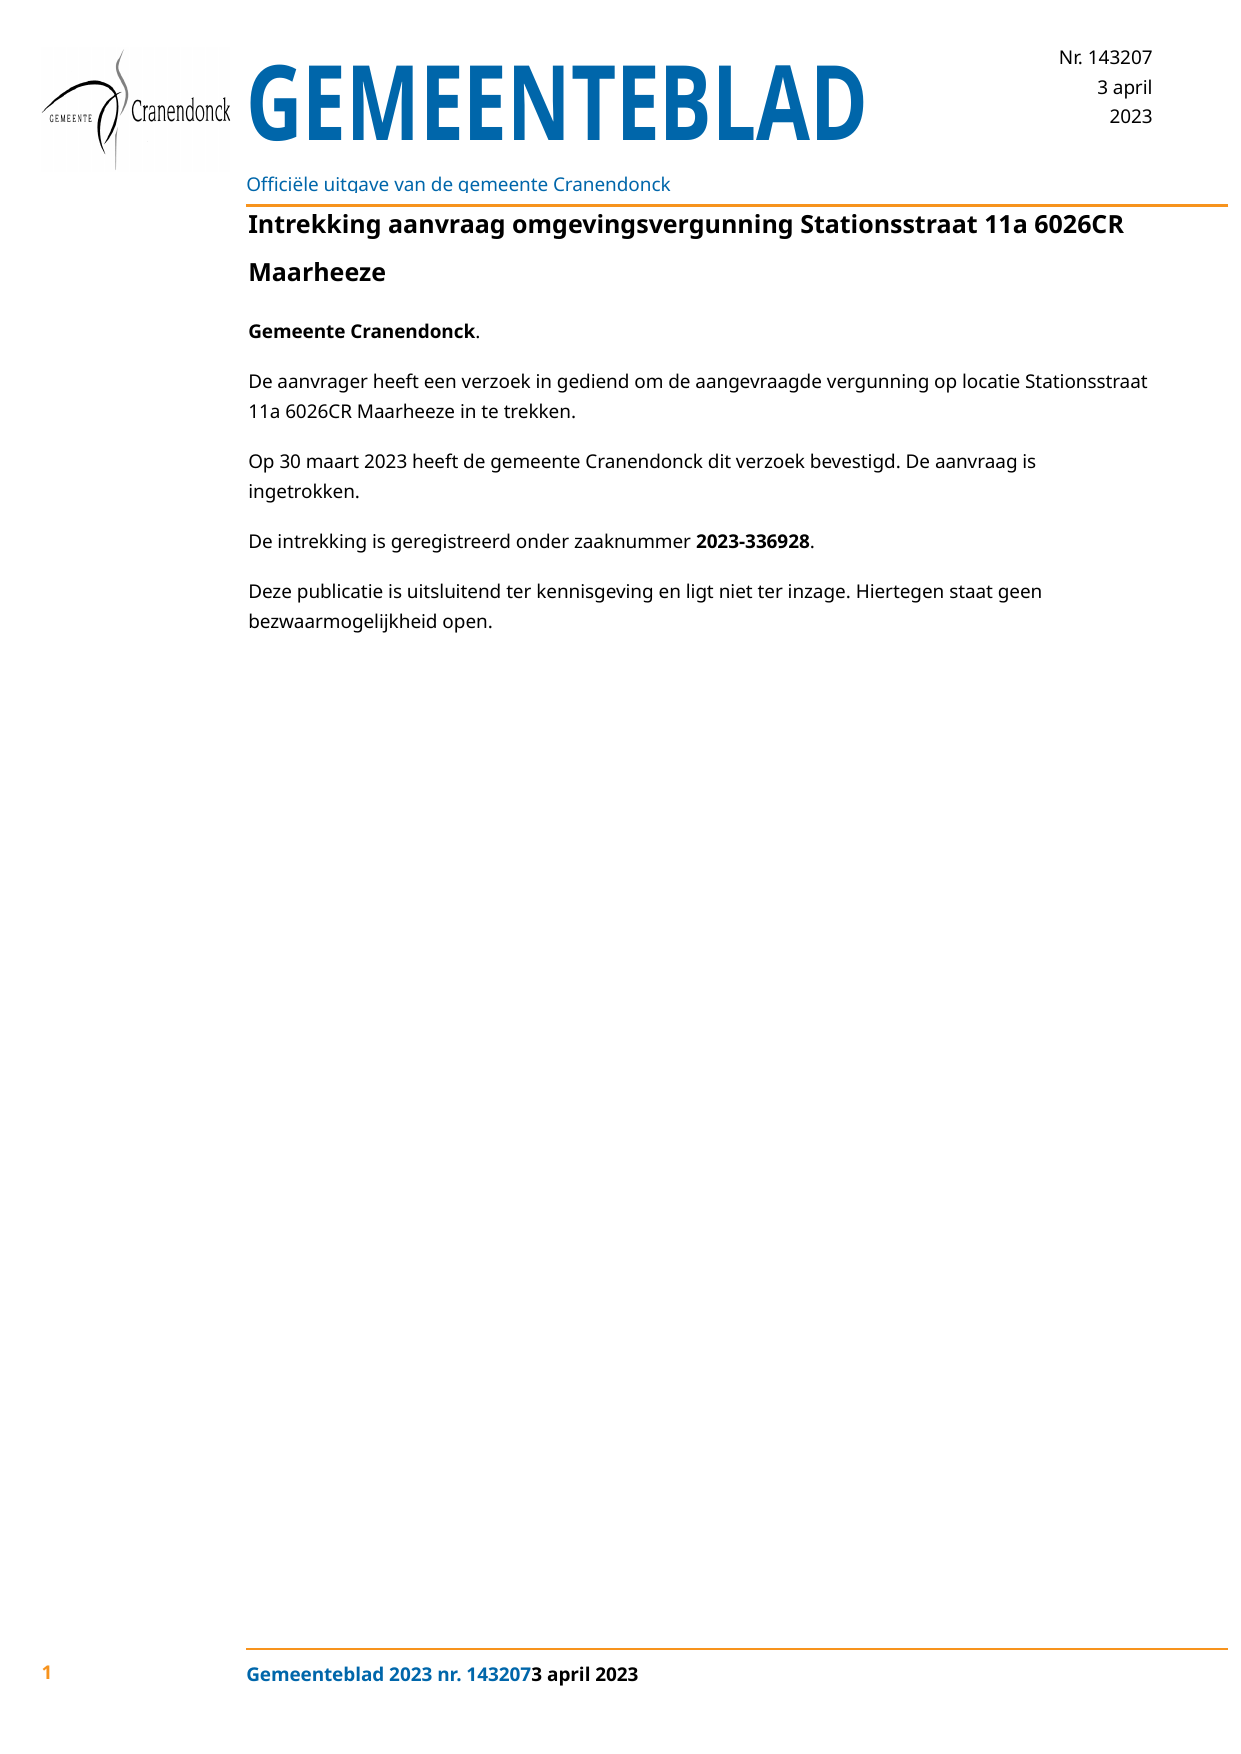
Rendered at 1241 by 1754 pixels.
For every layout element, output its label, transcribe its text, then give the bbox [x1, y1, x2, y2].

picture [41, 47, 231, 172]
text De intrekking is geregistreerd onder zaaknummer 2023-336928. [248, 528, 1152, 554]
text Intrekking aanvraag omgevingsvergunning Stationsstraat 11a 6026CR Maarheeze [248, 207, 1152, 288]
text De aanvrager heeft een verzoek in gediend om de aangevraagde vergunning op locatie Stationsstraat 11a 6026CR Maarheeze in te trekken. [248, 368, 1152, 424]
text Gemeente Cranendonck. [248, 318, 1152, 344]
text Deze publicatie is uitsluitend ter kennisgeving en ligt niet ter inzage. Hiertegen staat geen bezwaarmogelijkheid open. [248, 579, 1152, 634]
text Op 30 maart 2023 heeft de gemeente Cranendonck dit verzoek bevestigd. De aanvraag is ingetrokken. [248, 448, 1152, 504]
